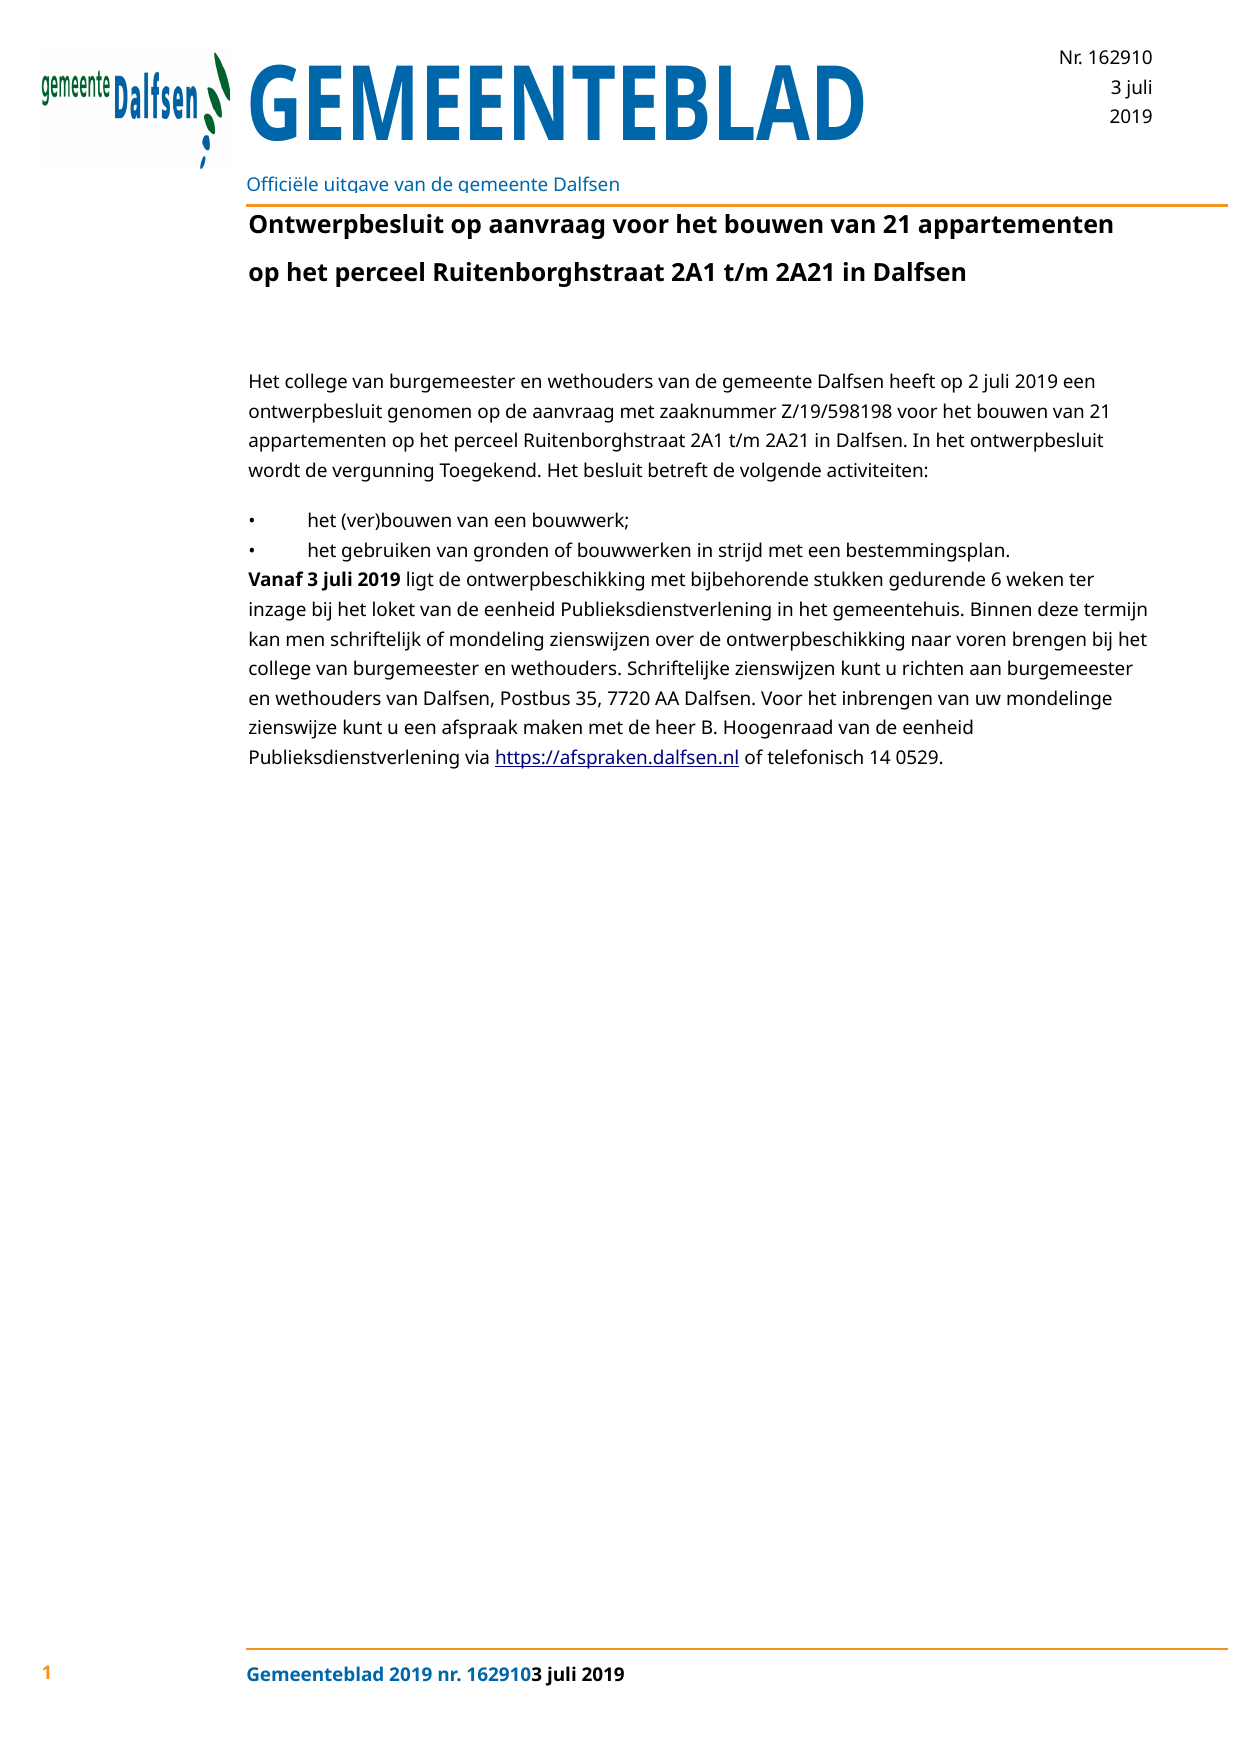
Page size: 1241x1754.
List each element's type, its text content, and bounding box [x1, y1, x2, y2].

text Ontwerpbesluit op aanvraag voor het bouwen van 21 appartementen op het perceel Ruitenborghstraat 2A1 t/m 2A21 in Dalfsen [248, 207, 1152, 288]
list het gebruiken van gronden of bouwwerken in strijd met een bestemmingsplan. [248, 537, 1152, 563]
text Vanaf 3 juli 2019 ligt de ontwerpbeschikking met bijbehorende stukken gedurende 6 weken ter inzage bij het loket van de eenheid Publieksdienstverlening in het gemeentehuis. Binnen deze termijn kan men schriftelijk of mondeling zienswijzen over de ontwerpbeschikking naar voren brengen bij het college van burgemeester en wethouders. Schriftelijke zienswijzen kunt u richten aan burgemeester en wethouders van Dalfsen, Postbus 35, 7720 AA Dalfsen. Voor het inbrengen van uw mondelinge zienswijze kunt u een afspraak maken met de heer B. Hoogenraad van de eenheid Publieksdienstverlening via https://afspraken.dalfsen.nl of telefonisch 14 0529. [248, 567, 1152, 770]
list het (ver)bouwen van een bouwwerk; [248, 507, 1152, 533]
picture [41, 47, 231, 172]
text Het college van burgemeester en wethouders van de gemeente Dalfsen heeft op 2 juli 2019 een ontwerpbesluit genomen op de aanvraag met zaaknummer Z/19/598198 voor het bouwen van 21 appartementen op het perceel Ruitenborghstraat 2A1 t/m 2A21 in Dalfsen. In het ontwerpbesluit wordt de vergunning Toegekend. Het besluit betreft de volgende activiteiten: [248, 368, 1152, 483]
